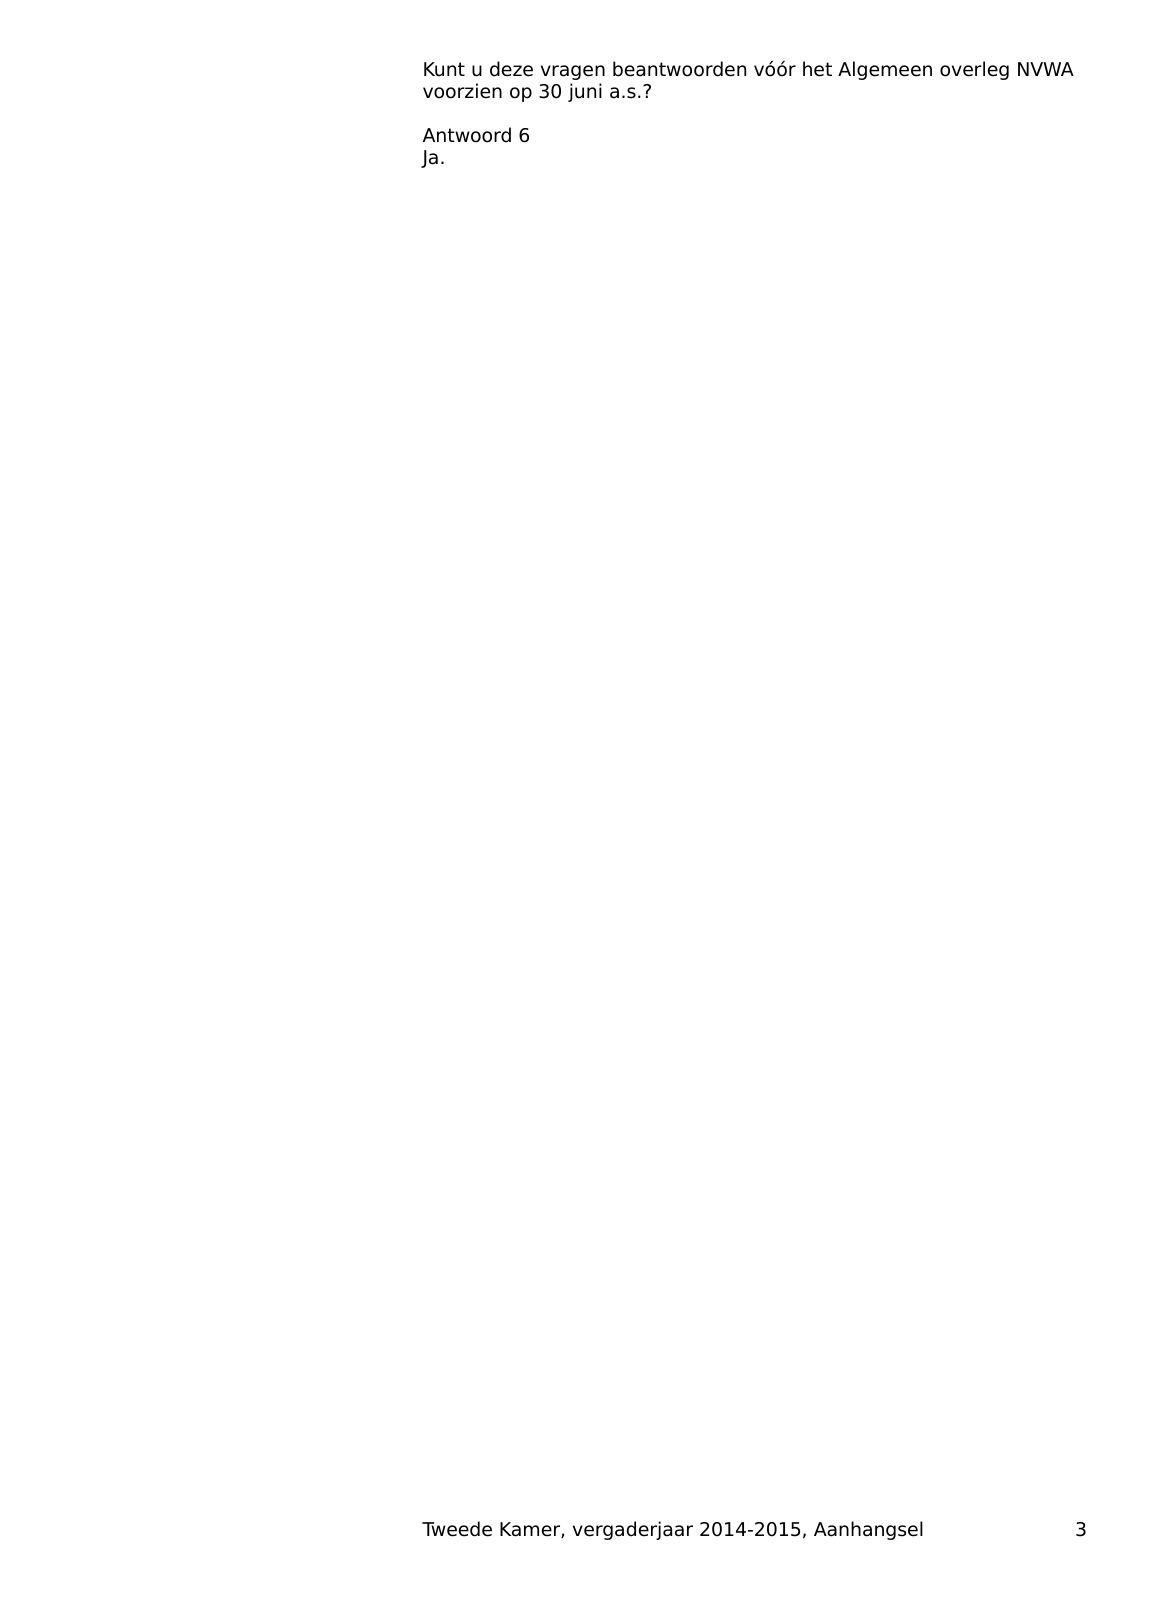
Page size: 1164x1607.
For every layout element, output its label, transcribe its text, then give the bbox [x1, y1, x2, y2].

text Ja. [422, 147, 1087, 169]
text Antwoord 6 [422, 125, 1087, 147]
text Kunt u deze vragen beantwoorden vóór het Algemeen overleg NVWA voorzien op 30 juni a.s.? [422, 59, 1087, 103]
